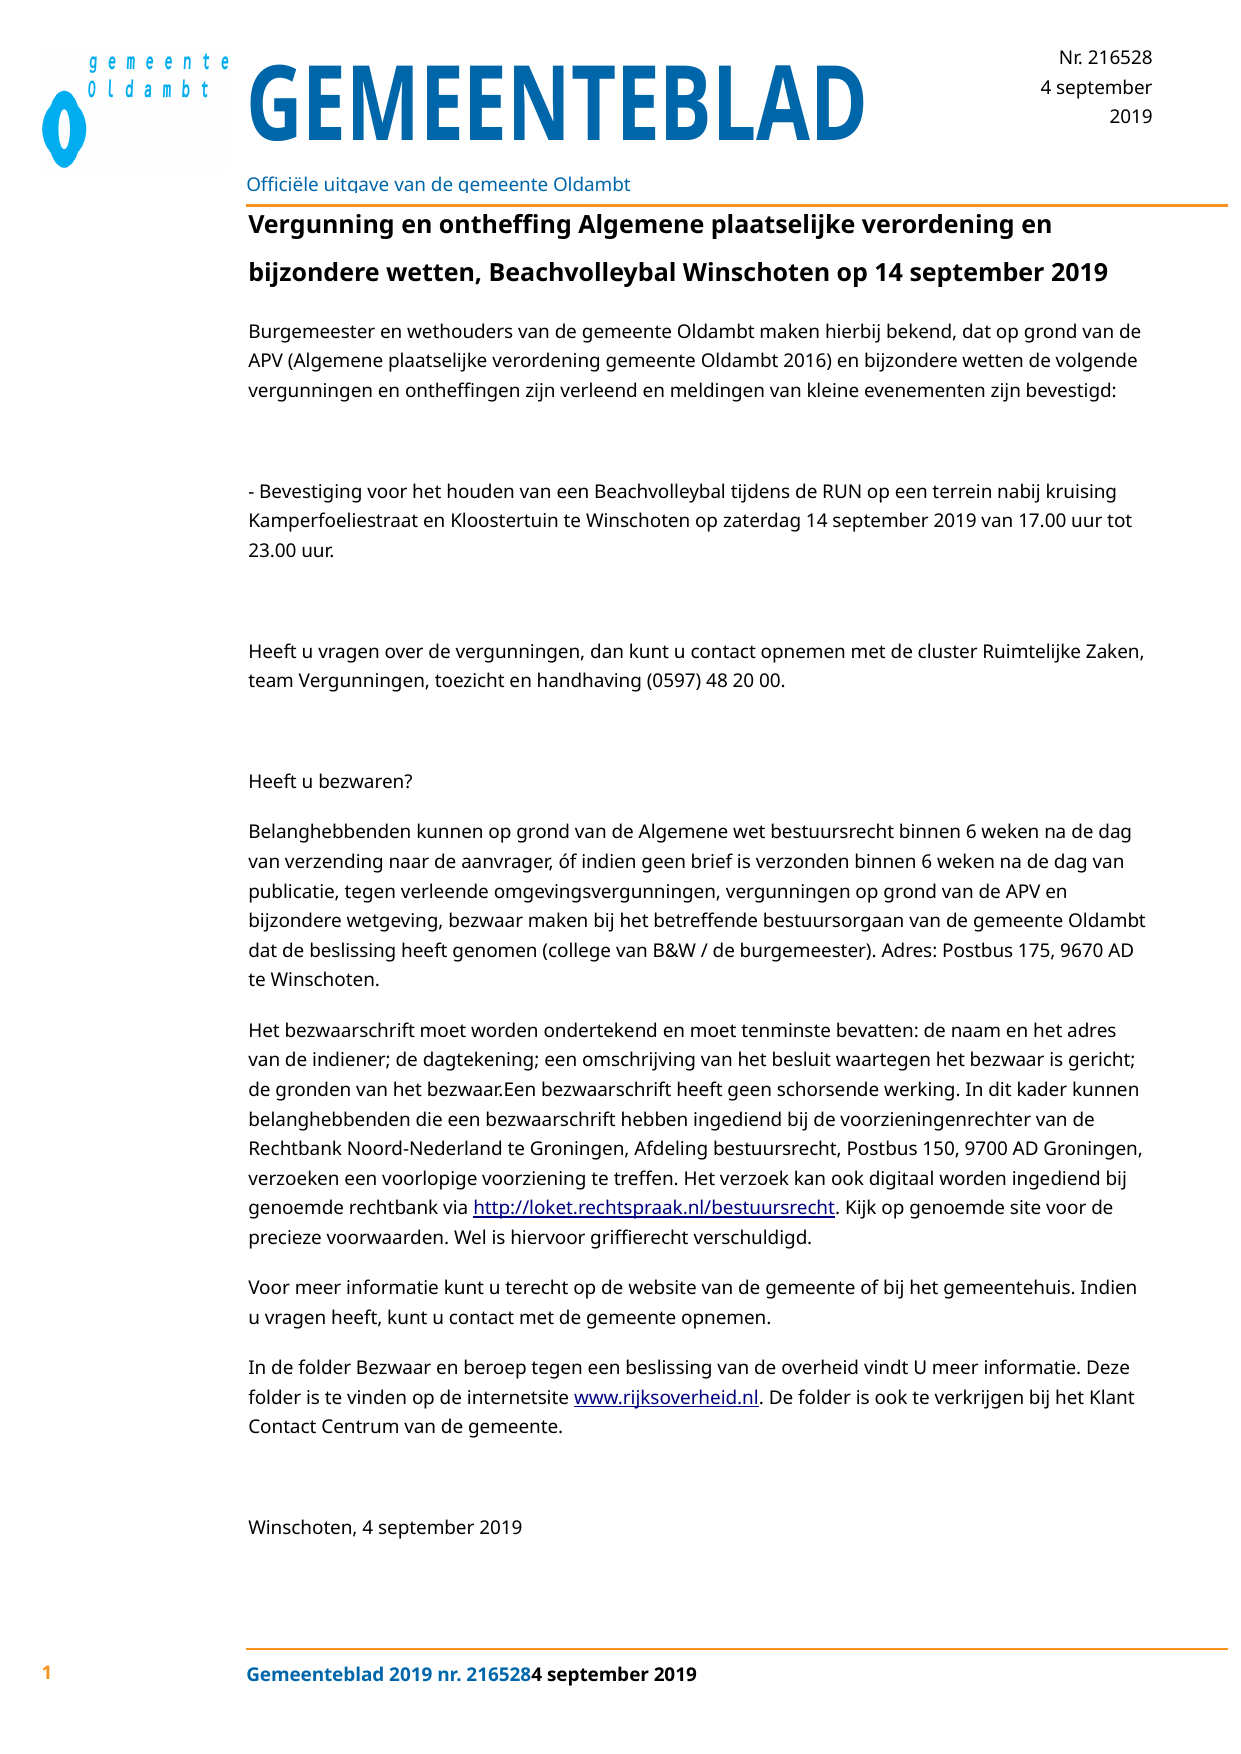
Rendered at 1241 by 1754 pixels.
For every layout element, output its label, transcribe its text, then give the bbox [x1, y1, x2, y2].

text - Bevestiging voor het houden van een Beachvolleybal tijdens de RUN op een terrein nabij kruising Kamperfoeliestraat en Kloostertuin te Winschoten op zaterdag 14 september 2019 van 17.00 uur tot 23.00 uur. [248, 478, 1152, 563]
picture [41, 47, 231, 172]
text Belanghebbenden kunnen op grond van de Algemene wet bestuursrecht binnen 6 weken na de dag van verzending naar de aanvrager, óf indien geen brief is verzonden binnen 6 weken na de dag van publicatie, tegen verleende omgevingsvergunningen, vergunningen op grond van de APV en bijzondere wetgeving, bezwaar maken bij het betreffende bestuursorgaan van de gemeente Oldambt dat de beslissing heeft genomen (college van B&W / de burgemeester). Adres: Postbus 175, 9670 AD te Winschoten. [248, 819, 1152, 992]
text Winschoten, 4 september 2019 [248, 1514, 1152, 1540]
text Het bezwaarschrift moet worden ondertekend en moet tenminste bevatten: de naam en het adres van de indiener; de dagtekening; een omschrijving van het besluit waartegen het bezwaar is gericht; de gronden van het bezwaar.Een bezwaarschrift heeft geen schorsende werking. In dit kader kunnen belanghebbenden die een bezwaarschrift hebben ingediend bij de voorzieningenrechter van de Rechtbank Noord-Nederland te Groningen, Afdeling bestuursrecht, Postbus 150, 9700 AD Groningen, verzoeken een voorlopige voorziening te treffen. Het verzoek kan ook digitaal worden ingediend bij genoemde rechtbank via http://loket.rechtspraak.nl/bestuursrecht. Kijk op genoemde site voor de precieze voorwaarden. Wel is hiervoor griffierecht verschuldigd. [248, 1017, 1152, 1250]
text Heeft u vragen over de vergunningen, dan kunt u contact opnemen met de cluster Ruimtelijke Zaken, team Vergunningen, toezicht en handhaving (0597) 48 20 00. [248, 638, 1152, 693]
text Voor meer informatie kunt u terecht op de website van de gemeente of bij het gemeentehuis. Indien u vragen heeft, kunt u contact met de gemeente opnemen. [248, 1274, 1152, 1330]
text Vergunning en ontheffing Algemene plaatselijke verordening en bijzondere wetten, Beachvolleybal Winschoten op 14 september 2019 [248, 207, 1152, 288]
text Heeft u bezwaren? [248, 768, 1152, 794]
text Burgemeester en wethouders van de gemeente Oldambt maken hierbij bekend, dat op grond van de APV (Algemene plaatselijke verordening gemeente Oldambt 2016) en bijzondere wetten de volgende vergunningen en ontheffingen zijn verleend en meldingen van kleine evenementen zijn bevestigd: [248, 318, 1152, 403]
text In de folder Bezwaar en beroep tegen een beslissing van de overheid vindt U meer informatie. Deze folder is te vinden op de internetsite www.rijksoverheid.nl. De folder is ook te verkrijgen bij het Klant Contact Centrum van de gemeente. [248, 1354, 1152, 1439]
